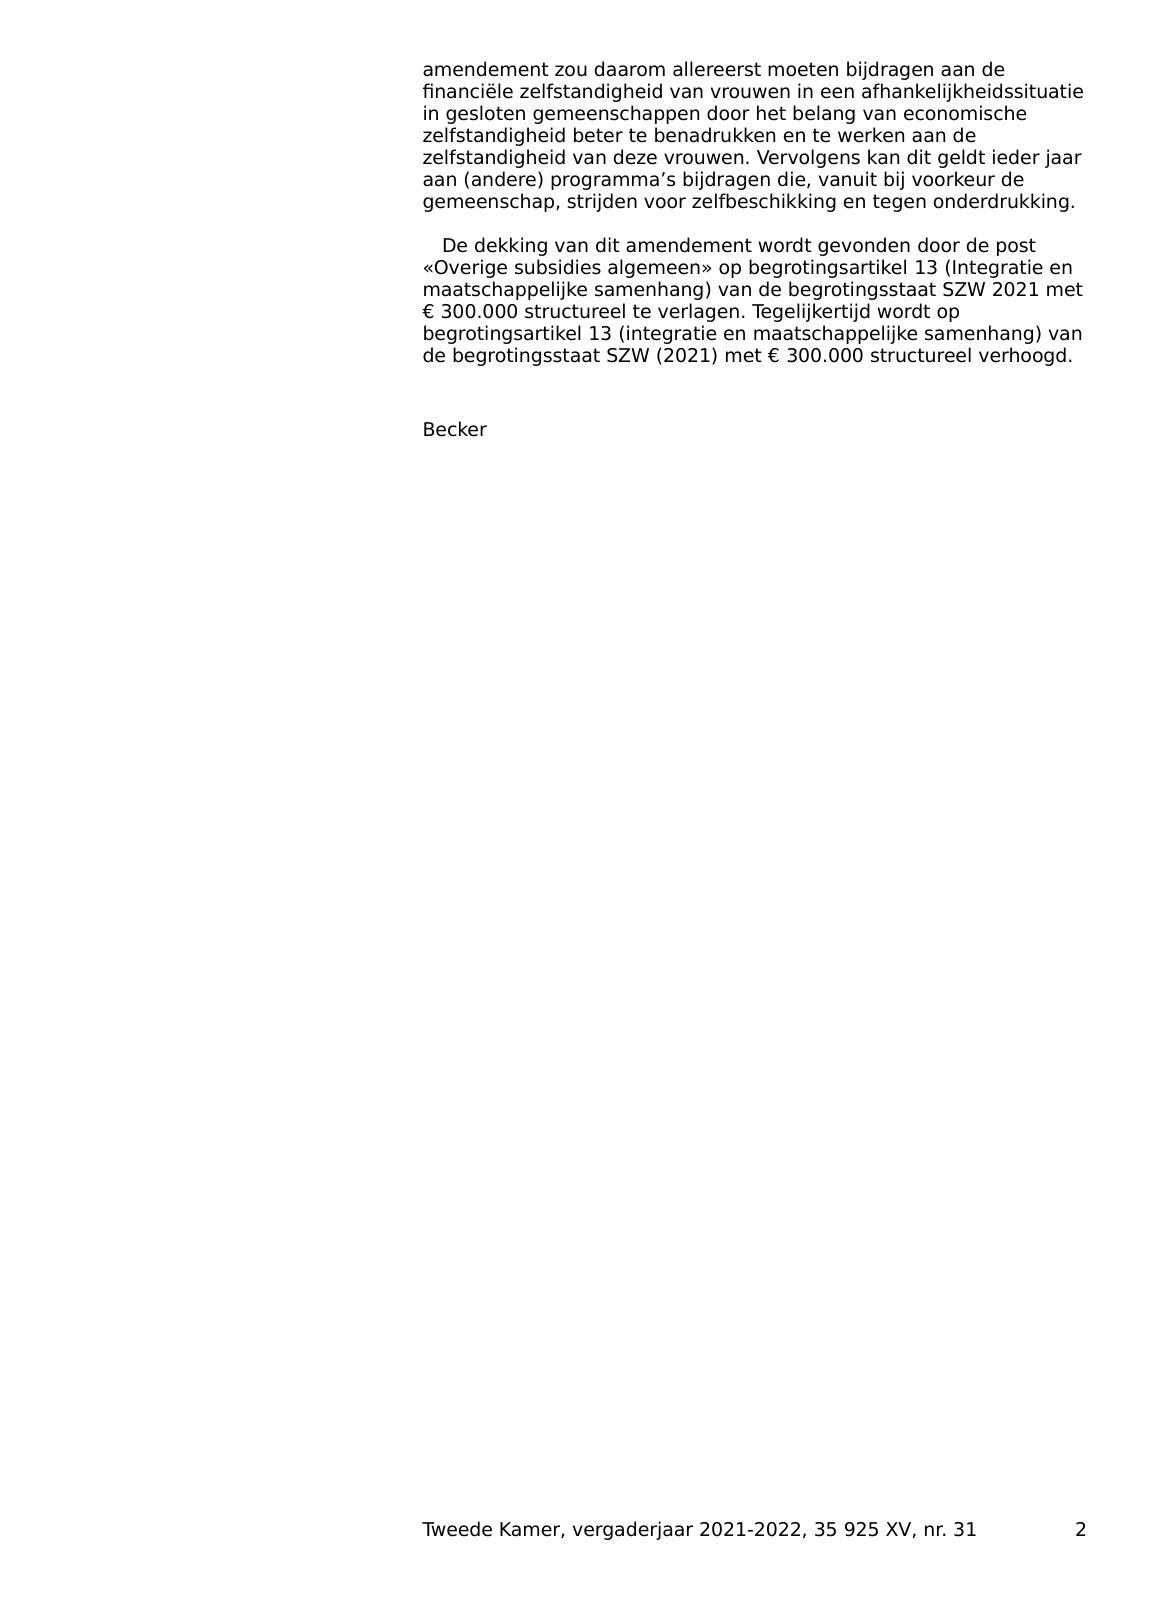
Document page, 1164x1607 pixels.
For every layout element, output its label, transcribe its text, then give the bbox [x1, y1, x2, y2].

text De dekking van dit amendement wordt gevonden door de post «Overige subsidies algemeen» op begrotingsartikel 13 (Integratie en maatschappelijke samenhang) van de begrotingsstaat SZW 2021 met € 300.000 structureel te verlagen. Tegelijkertijd wordt op begrotingsartikel 13 (integratie en maatschappelijke samenhang) van de begrotingsstaat SZW (2021) met € 300.000 structureel verhoogd. [422, 235, 1087, 367]
text amendement zou daarom allereerst moeten bijdragen aan de financiële zelfstandigheid van vrouwen in een afhankelijkheidssituatie in gesloten gemeenschappen door het belang van economische zelfstandigheid beter te benadrukken en te werken aan de zelfstandigheid van deze vrouwen. Vervolgens kan dit geldt ieder jaar aan (andere) programma’s bijdragen die, vanuit bij voorkeur de gemeenschap, strijden voor zelfbeschikking en tegen onderdrukking. [422, 59, 1087, 213]
text Becker [422, 397, 1087, 441]
